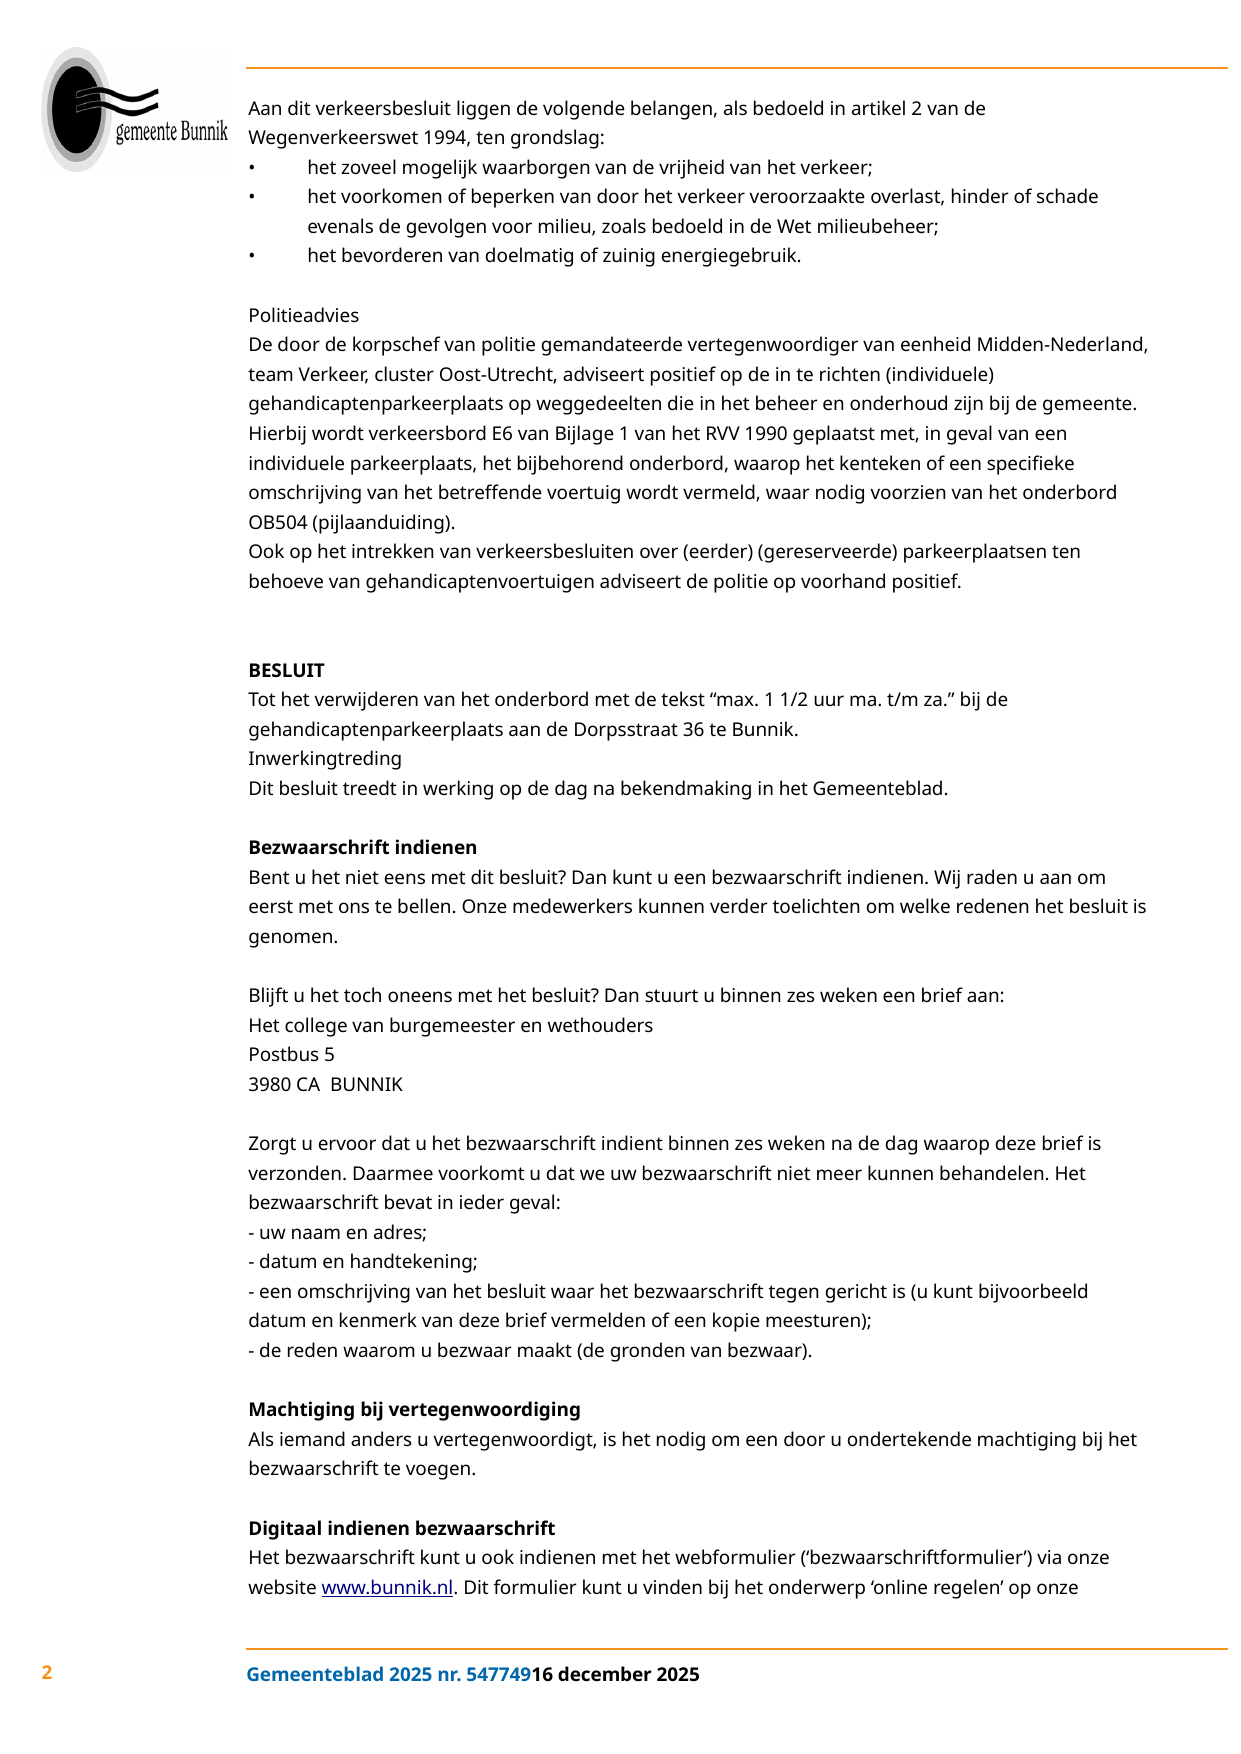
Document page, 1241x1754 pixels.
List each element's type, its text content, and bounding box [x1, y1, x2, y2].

list het voorkomen of beperken van door het verkeer veroorzaakte overlast, hinder of schade evenals de gevolgen voor milieu, zoals bedoeld in de Wet milieubeheer; [248, 183, 1152, 239]
text Hierbij wordt verkeersbord E6 van Bijlage 1 van het RVV 1990 geplaatst met, in geval van een individuele parkeerplaats, het bijbehorend onderbord, waarop het kenteken of een specifieke omschrijving van het betreffende voertuig wordt vermeld, waar nodig voorzien van het onderbord OB504 (pijlaanduiding). [248, 420, 1152, 535]
text Zorgt u ervoor dat u het bezwaarschrift indient binnen zes weken na de dag waarop deze brief is verzonden. Daarmee voorkomt u dat we uw bezwaarschrift niet meer kunnen behandelen. Het bezwaarschrift bevat in ieder geval: [248, 1130, 1152, 1215]
text 3980 CA BUNNIK [248, 1071, 1152, 1097]
text - de reden waarom u bezwaar maakt (de gronden van bezwaar). [248, 1337, 1152, 1363]
text - een omschrijving van het besluit waar het bezwaarschrift tegen gericht is (u kunt bijvoorbeeld datum en kenmerk van deze brief vermelden of een kopie meesturen); [248, 1278, 1152, 1333]
text BESLUIT [248, 657, 1152, 683]
text - uw naam en adres; [248, 1219, 1152, 1245]
text Bezwaarschrift indienen [248, 834, 1152, 860]
text De door de korpschef van politie gemandateerde vertegenwoordiger van eenheid Midden-Nederland, team Verkeer, cluster Oost-Utrecht, adviseert positief op de in te richten (individuele) gehandicaptenparkeerplaats op weggedeelten die in het beheer en onderhoud zijn bij de gemeente. [248, 331, 1152, 416]
text Machtiging bij vertegenwoordiging [248, 1396, 1152, 1422]
text Tot het verwijderen van het onderbord met de tekst “max. 1 1/2 uur ma. t/m za.” bij de gehandicaptenparkeerplaats aan de Dorpsstraat 36 te Bunnik. [248, 686, 1152, 742]
text Inwerkingtreding [248, 746, 1152, 771]
list het zoveel mogelijk waarborgen van de vrijheid van het verkeer; [248, 154, 1152, 180]
text - datum en handtekening; [248, 1248, 1152, 1274]
list het bevorderen van doelmatig of zuinig energiegebruik. [248, 243, 1152, 268]
picture [41, 47, 231, 172]
text Digitaal indienen bezwaarschrift [248, 1515, 1152, 1541]
text Aan dit verkeersbesluit liggen de volgende belangen, als bedoeld in artikel 2 van de Wegenverkeerswet 1994, ten grondslag: [248, 95, 1152, 150]
text Politieadvies [248, 302, 1152, 328]
text Postbus 5 [248, 1041, 1152, 1067]
text Het college van burgemeester en wethouders [248, 1012, 1152, 1038]
text Het bezwaarschrift kunt u ook indienen met het webformulier (‘bezwaarschriftformulier’) via onze website www.bunnik.nl. Dit formulier kunt u vinden bij het onderwerp ‘online regelen’ op onze [248, 1544, 1152, 1600]
text Blijft u het toch oneens met het besluit? Dan stuurt u binnen zes weken een brief aan: [248, 982, 1152, 1008]
text Bent u het niet eens met dit besluit? Dan kunt u een bezwaarschrift indienen. Wij raden u aan om eerst met ons te bellen. Onze medewerkers kunnen verder toelichten om welke redenen het besluit is genomen. [248, 864, 1152, 949]
text Als iemand anders u vertegenwoordigt, is het nodig om een door u ondertekende machtiging bij het bezwaarschrift te voegen. [248, 1426, 1152, 1481]
text Dit besluit treedt in werking op de dag na bekendmaking in het Gemeenteblad. [248, 775, 1152, 801]
text Ook op het intrekken van verkeersbesluiten over (eerder) (gereserveerde) parkeerplaatsen ten behoeve van gehandicaptenvoertuigen adviseert de politie op voorhand positief. [248, 538, 1152, 594]
